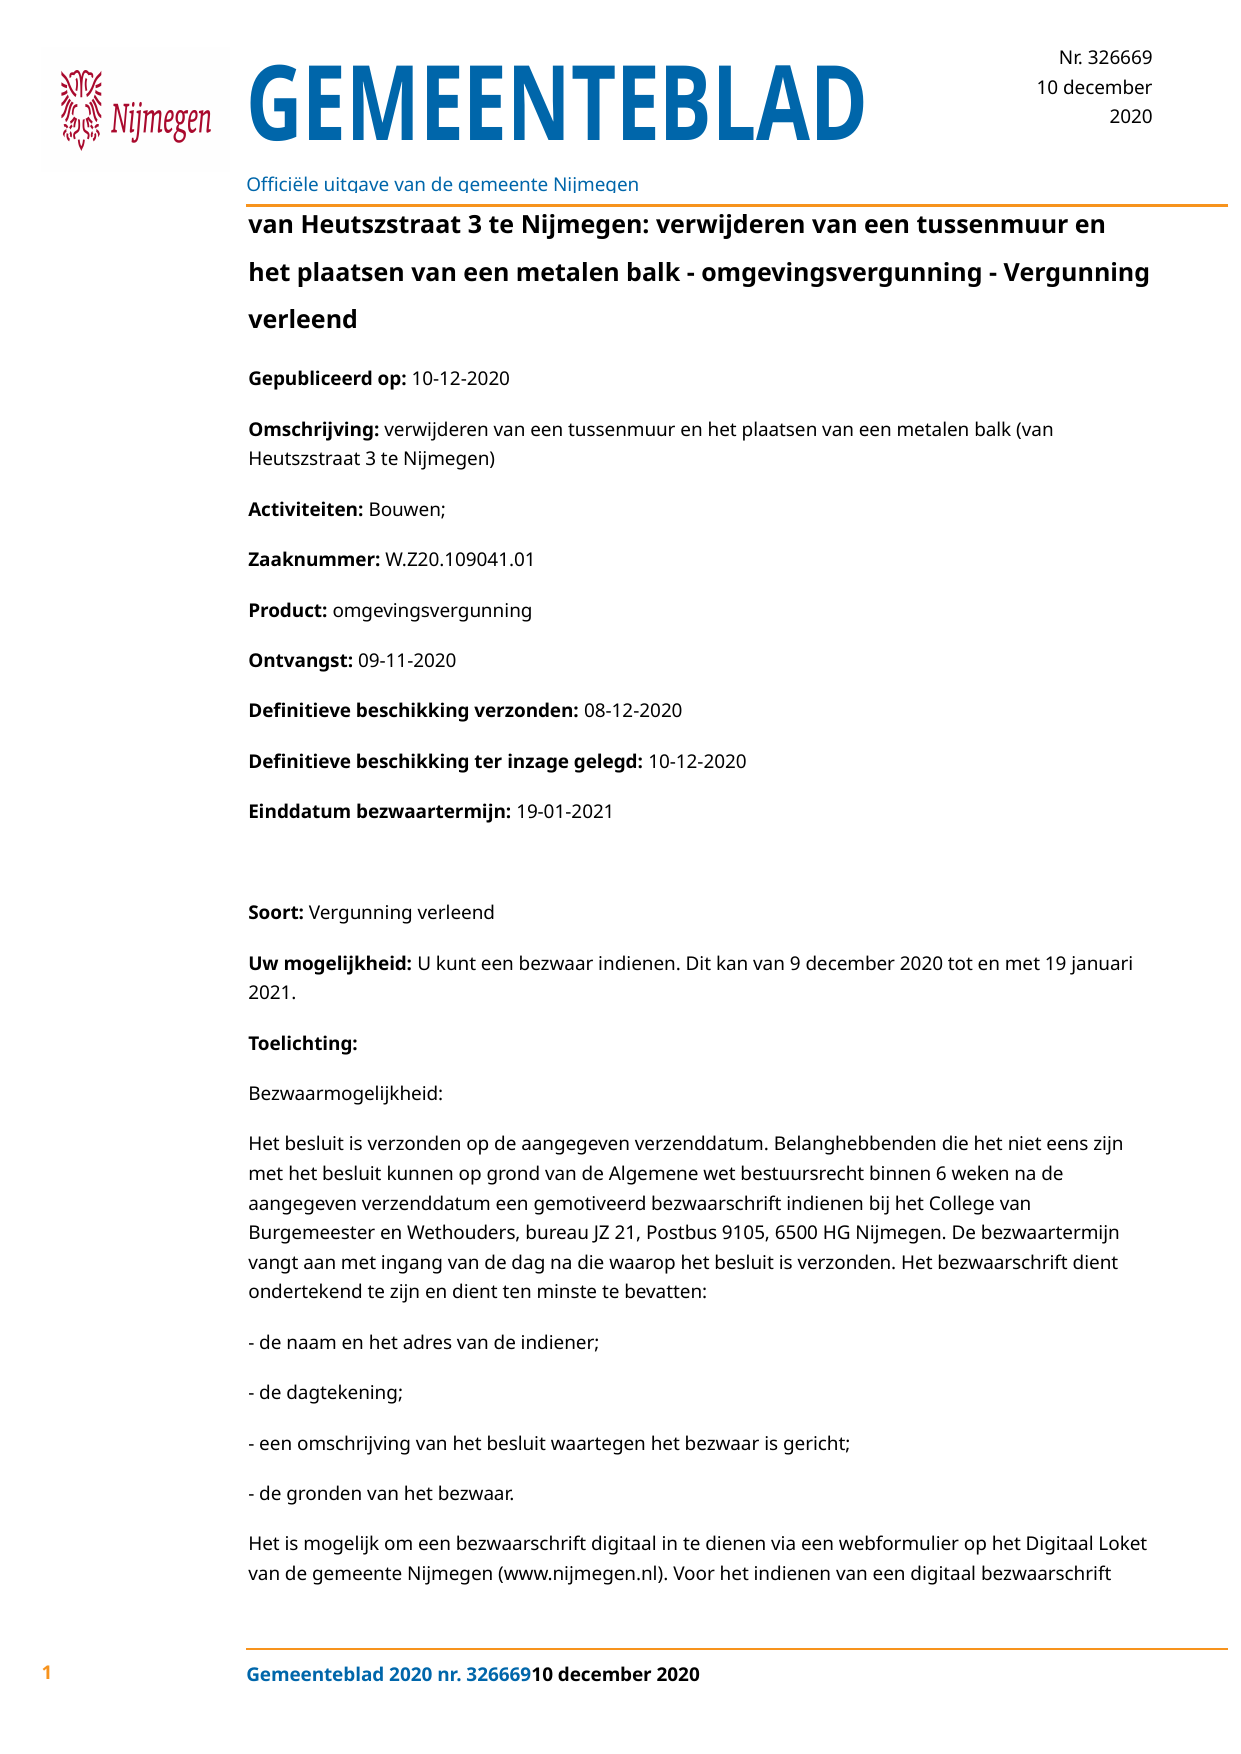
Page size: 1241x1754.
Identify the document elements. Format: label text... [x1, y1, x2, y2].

text Ontvangst: 09-11-2020 [248, 647, 1152, 673]
picture [41, 47, 231, 172]
text Activiteiten: Bouwen; [248, 496, 1152, 522]
text Definitieve beschikking ter inzage gelegd: 10-12-2020 [248, 748, 1152, 774]
text Product: omgevingsvergunning [248, 597, 1152, 622]
text Het besluit is verzonden op de aangegeven verzenddatum. Belanghebbenden die het niet eens zijn met het besluit kunnen op grond van de Algemene wet bestuursrecht binnen 6 weken na de aangegeven verzenddatum een gemotiveerd bezwaarschrift indienen bij het College van Burgemeester en Wethouders, bureau JZ 21, Postbus 9105, 6500 HG Nijmegen. De bezwaartermijn vangt aan met ingang van de dag na die waarop het besluit is verzonden. Het bezwaarschrift dient ondertekend te zijn en dient ten minste te bevatten: [248, 1131, 1152, 1304]
text Bezwaarmogelijkheid: [248, 1080, 1152, 1106]
text van Heutszstraat 3 te Nijmegen: verwijderen van een tussenmuur en het plaatsen van een metalen balk - omgevingsvergunning - Vergunning verleend [248, 207, 1152, 336]
text - de gronden van het bezwaar. [248, 1480, 1152, 1506]
text - de naam en het adres van de indiener; [248, 1329, 1152, 1354]
text Uw mogelijkheid: U kunt een bezwaar indienen. Dit kan van 9 december 2020 tot en met 19 januari 2021. [248, 950, 1152, 1005]
text Zaaknummer: W.Z20.109041.01 [248, 546, 1152, 572]
text Toelichting: [248, 1030, 1152, 1055]
text Gepubliceerd op: 10-12-2020 [248, 366, 1152, 391]
text Omschrijving: verwijderen van een tussenmuur en het plaatsen van een metalen balk (van Heutszstraat 3 te Nijmegen) [248, 416, 1152, 471]
text - de dagtekening; [248, 1379, 1152, 1405]
text Einddatum bezwaartermijn: 19-01-2021 [248, 798, 1152, 824]
text - een omschrijving van het besluit waartegen het bezwaar is gericht; [248, 1430, 1152, 1455]
text Definitieve beschikking verzonden: 08-12-2020 [248, 698, 1152, 723]
text Soort: Vergunning verleend [248, 899, 1152, 925]
text Het is mogelijk om een bezwaarschrift digitaal in te dienen via een webformulier op het Digitaal Loket van de gemeente Nijmegen (www.nijmegen.nl). Voor het indienen van een digitaal bezwaarschrift [248, 1531, 1152, 1586]
